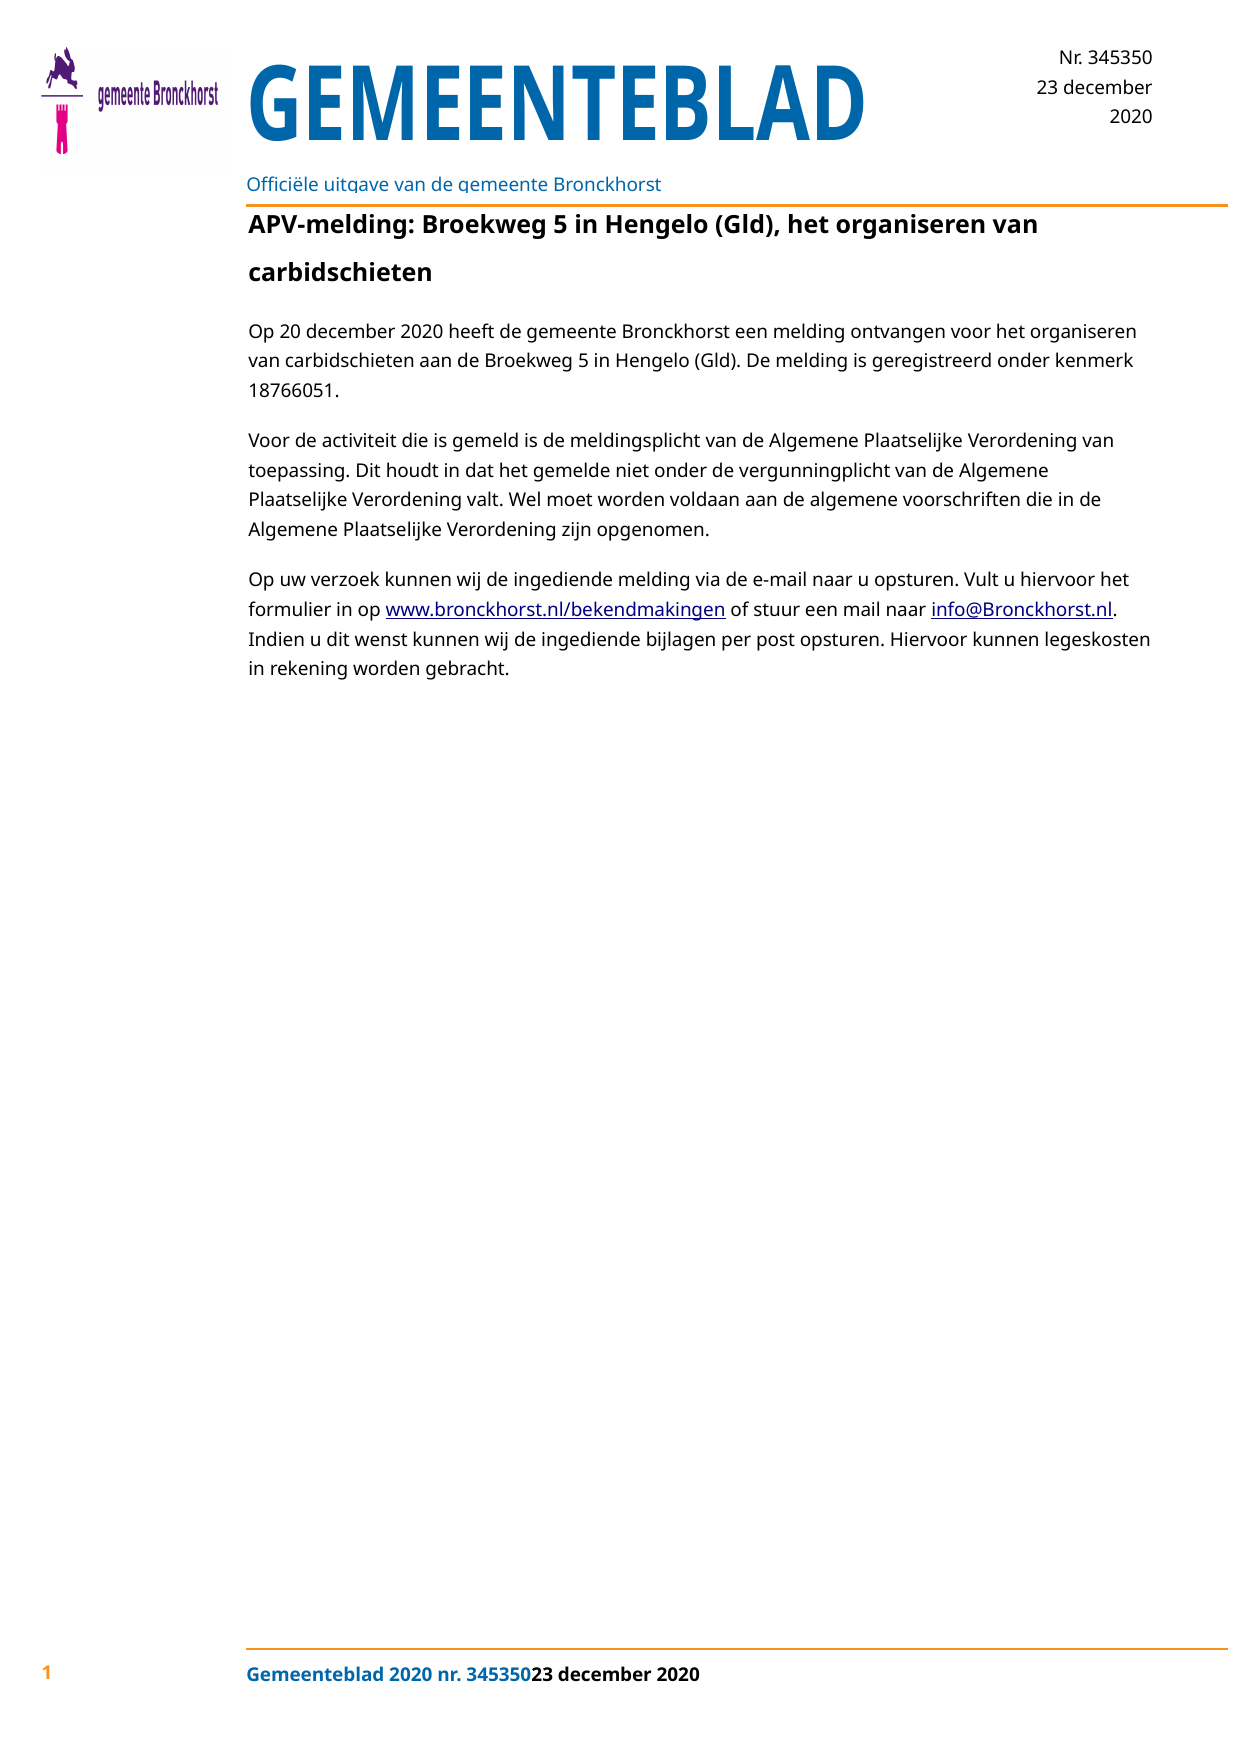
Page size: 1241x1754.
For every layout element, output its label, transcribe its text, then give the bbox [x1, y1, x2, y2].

picture [41, 47, 231, 172]
text Op uw verzoek kunnen wij de ingediende melding via de e-mail naar u opsturen. Vult u hiervoor het formulier in op www.bronckhorst.nl/bekendmakingen of stuur een mail naar info@Bronckhorst.nl. Indien u dit wenst kunnen wij de ingediende bijlagen per post opsturen. Hiervoor kunnen legeskosten in rekening worden gebracht. [248, 567, 1152, 681]
text APV-melding: Broekweg 5 in Hengelo (Gld), het organiseren van carbidschieten [248, 207, 1152, 288]
text Op 20 december 2020 heeft de gemeente Bronckhorst een melding ontvangen voor het organiseren van carbidschieten aan de Broekweg 5 in Hengelo (Gld). De melding is geregistreerd onder kenmerk 18766051. [248, 318, 1152, 403]
text Voor de activiteit die is gemeld is de meldingsplicht van de Algemene Plaatselijke Verordening van toepassing. Dit houdt in dat het gemelde niet onder de vergunningplicht van de Algemene Plaatselijke Verordening valt. Wel moet worden voldaan aan de algemene voorschriften die in de Algemene Plaatselijke Verordening zijn opgenomen. [248, 427, 1152, 542]
